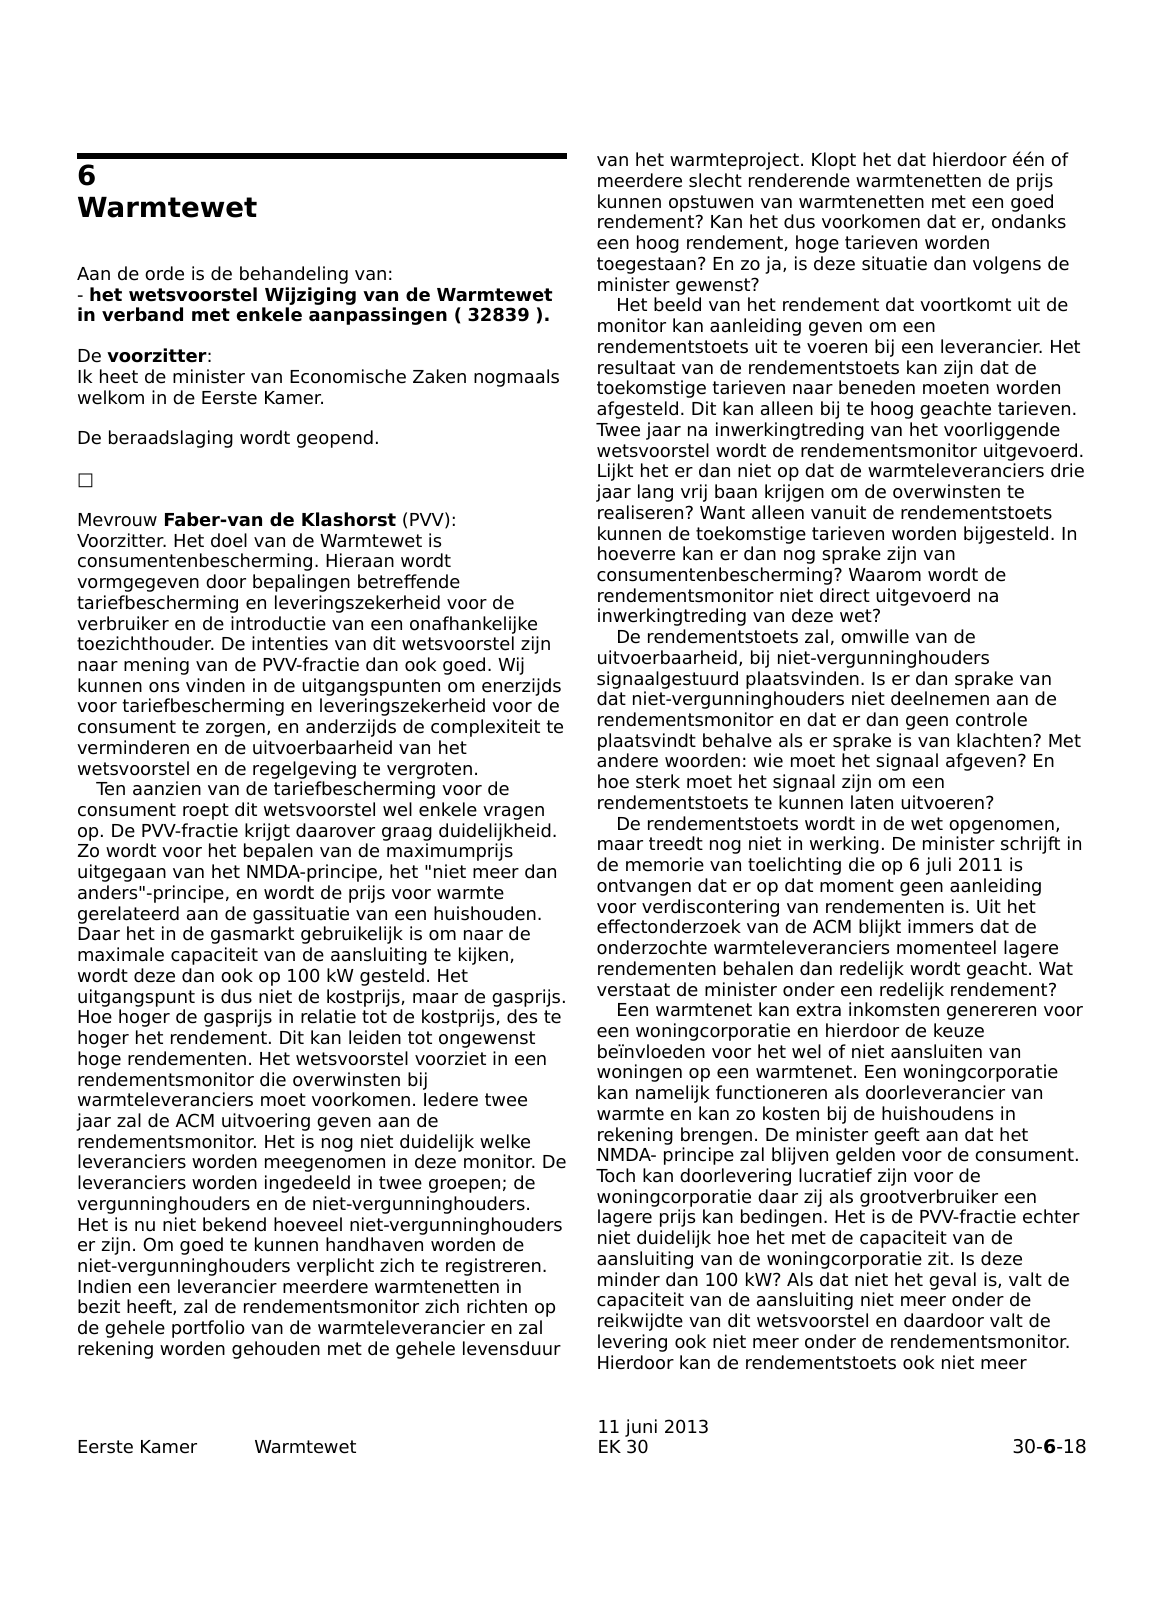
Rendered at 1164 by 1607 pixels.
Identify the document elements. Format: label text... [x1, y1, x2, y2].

text - het wetsvoorstel Wijziging van de Warmtewet in verband met enkele aanpassingen ( 32839 ). [77, 284, 567, 326]
text Mevrouw Faber-van de Klashorst (PVV): [77, 510, 567, 530]
title 6 Warmtewet [77, 159, 567, 224]
text Ik heet de minister van Economische Zaken nogmaals welkom in de Eerste Kamer. [77, 367, 567, 408]
text Het beeld van het rendement dat voortkomt uit de monitor kan aanleiding geven om een rendementstoets uit te voeren bij een leverancier. Het resultaat van de rendementstoets kan zijn dat de toekomstige tarieven naar beneden moeten worden afgesteld. Dit kan alleen bij te hoog geachte tarieven. Twee jaar na inwerkingtreding van het voorliggende wetsvoorstel wordt de rendementsmonitor uitgevoerd. Lijkt het er dan niet op dat de warmteleveranciers drie jaar lang vrij baan krijgen om de overwinsten te realiseren? Want alleen vanuit de rendementstoets kunnen de toekomstige tarieven worden bijgesteld. In hoeverre kan er dan nog sprake zijn van consumentenbescherming? Waarom wordt de rendementsmonitor niet direct uitgevoerd na inwerkingtreding van deze wet? [596, 295, 1087, 627]
text van het warmteproject. Klopt het dat hierdoor één of meerdere slecht renderende warmtenetten de prijs kunnen opstuwen van warmtenetten met een goed rendement? Kan het dus voorkomen dat er, ondanks een hoog rendement, hoge tarieven worden toegestaan? En zo ja, is deze situatie dan volgens de minister gewenst? [596, 150, 1087, 295]
text Ten aanzien van de tariefbescherming voor de consument roept dit wetsvoorstel wel enkele vragen op. De PVV-fractie krijgt daarover graag duidelijkheid. Zo wordt voor het bepalen van de maximumprijs uitgegaan van het NMDA-principe, het "niet meer dan anders"-principe, en wordt de prijs voor warmte gerelateerd aan de gassituatie van een huishouden. Daar het in de gasmarkt gebruikelijk is om naar de maximale capaciteit van de aansluiting te kijken, wordt deze dan ook op 100 kW gesteld. Het uitgangspunt is dus niet de kostprijs, maar de gasprijs. Hoe hoger de gasprijs in relatie tot de kostprijs, des te hoger het rendement. Dit kan leiden tot ongewenst hoge rendementen. Het wetsvoorstel voorziet in een rendementsmonitor die overwinsten bij warmteleveranciers moet voorkomen. Iedere twee jaar zal de ACM uitvoering geven aan de rendementsmonitor. Het is nog niet duidelijk welke leveranciers worden meegenomen in deze monitor. De leveranciers worden ingedeeld in twee groepen; de vergunninghouders en de niet-vergunninghouders. Het is nu niet bekend hoeveel niet-vergunninghouders er zijn. Om goed te kunnen handhaven worden de niet-vergunninghouders verplicht zich te registreren. Indien een leverancier meerdere warmtenetten in bezit heeft, zal de rendementsmonitor zich richten op de gehele portfolio van de warmteleverancier en zal rekening worden gehouden met de gehele levensduur [77, 779, 567, 1359]
text Een warmtenet kan extra inkomsten genereren voor een woningcorporatie en hierdoor de keuze beïnvloeden voor het wel of niet aansluiten van woningen op een warmtenet. Een woningcorporatie kan namelijk functioneren als doorleverancier van warmte en kan zo kosten bij de huishoudens in rekening brengen. De minister geeft aan dat het NMDA- principe zal blijven gelden voor de consument. Toch kan doorlevering lucratief zijn voor de woningcorporatie daar zij als grootverbruiker een lagere prijs kan bedingen. Het is de PVV-fractie echter niet duidelijk hoe het met de capaciteit van de aansluiting van de woningcorporatie zit. Is deze minder dan 100 kW? Als dat niet het geval is, valt de capaciteit van de aansluiting niet meer onder de reikwijdte van dit wetsvoorstel en daardoor valt de levering ook niet meer onder de rendementsmonitor. Hierdoor kan de rendementstoets ook niet meer [596, 1000, 1087, 1373]
text De voorzitter: [77, 346, 567, 367]
text De rendementstoets wordt in de wet opgenomen, maar treedt nog niet in werking. De minister schrijft in de memorie van toelichting die op 6 juli 2011 is ontvangen dat er op dat moment geen aanleiding voor verdiscontering van rendementen is. Uit het effectonderzoek van de ACM blijkt immers dat de onderzochte warmteleveranciers momenteel lagere rendementen behalen dan redelijk wordt geacht. Wat verstaat de minister onder een redelijk rendement? [596, 813, 1087, 1000]
text Voorzitter. Het doel van de Warmtewet is consumentenbescherming. Hieraan wordt vormgegeven door bepalingen betreffende tariefbescherming en leveringszekerheid voor de verbruiker en de introductie van een onafhankelijke toezichthouder. De intenties van dit wetsvoorstel zijn naar mening van de PVV-fractie dan ook goed. Wij kunnen ons vinden in de uitgangspunten om enerzijds voor tariefbescherming en leveringszekerheid voor de consument te zorgen, en anderzijds de complexiteit te verminderen en de uitvoerbaarheid van het wetsvoorstel en de regelgeving te vergroten. [77, 530, 567, 779]
text □ [77, 469, 567, 490]
text Aan de orde is de behandeling van: [77, 264, 567, 284]
text De rendementstoets zal, omwille van de uitvoerbaarheid, bij niet-vergunninghouders signaalgestuurd plaatsvinden. Is er dan sprake van dat niet-vergunninghouders niet deelnemen aan de rendementsmonitor en dat er dan geen controle plaatsvindt behalve als er sprake is van klachten? Met andere woorden: wie moet het signaal afgeven? En hoe sterk moet het signaal zijn om een rendementstoets te kunnen laten uitvoeren? [596, 627, 1087, 813]
text De beraadslaging wordt geopend. [77, 428, 567, 449]
